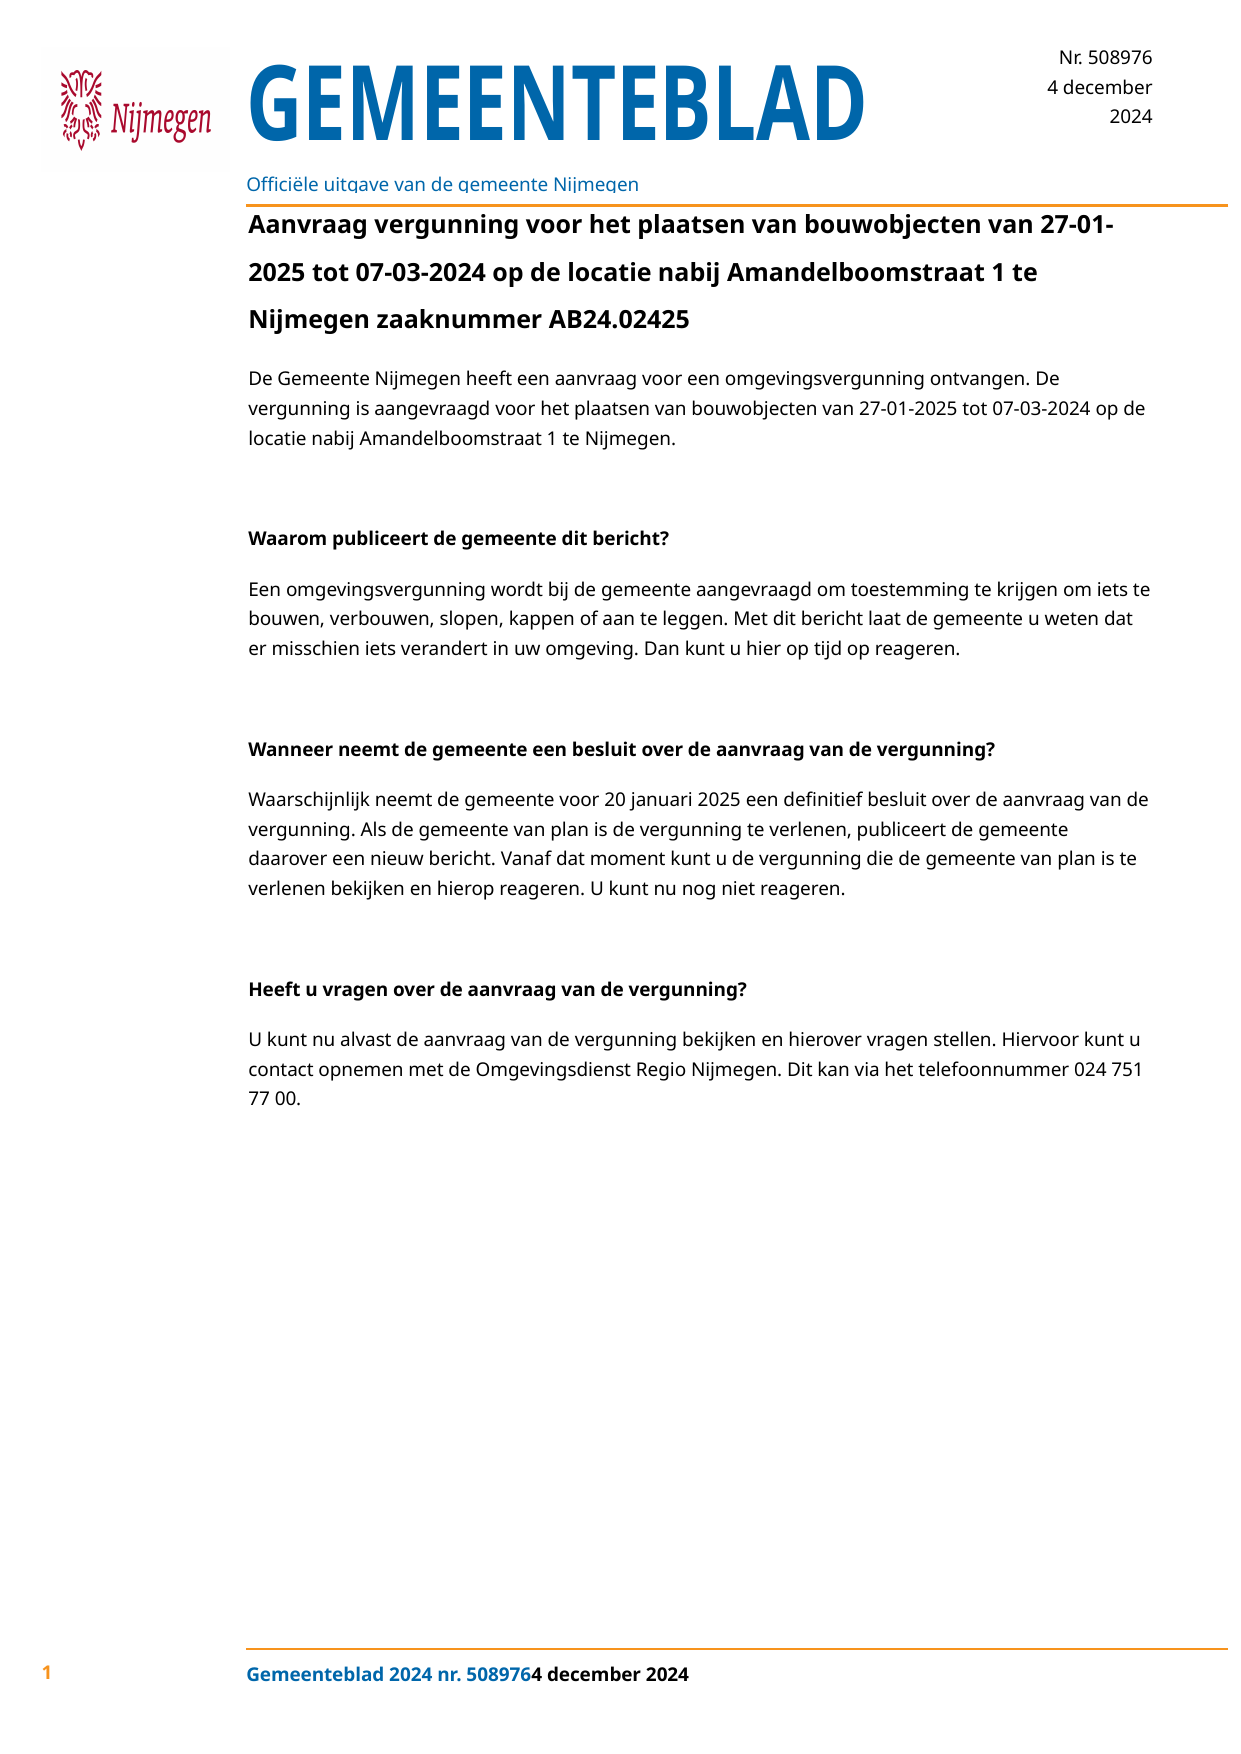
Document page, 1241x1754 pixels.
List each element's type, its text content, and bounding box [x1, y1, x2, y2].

text U kunt nu alvast de aanvraag van de vergunning bekijken en hierover vragen stellen. Hiervoor kunt u contact opnemen met de Omgevingsdienst Regio Nijmegen. Dit kan via het telefoonnummer 024 751 77 00. [248, 1026, 1152, 1111]
text Wanneer neemt de gemeente een besluit over de aanvraag van de vergunning? [248, 736, 1152, 762]
text Waarschijnlijk neemt de gemeente voor 20 januari 2025 een definitief besluit over de aanvraag van de vergunning. Als de gemeente van plan is de vergunning te verlenen, publiceert de gemeente daarover een nieuw bericht. Vanaf dat moment kunt u de vergunning die de gemeente van plan is te verlenen bekijken en hierop reageren. U kunt nu nog niet reageren. [248, 786, 1152, 901]
text De Gemeente Nijmegen heeft een aanvraag voor een omgevingsvergunning ontvangen. De vergunning is aangevraagd voor het plaatsen van bouwobjecten van 27-01-2025 tot 07-03-2024 op de locatie nabij Amandelboomstraat 1 te Nijmegen. [248, 366, 1152, 450]
text Heeft u vragen over de aanvraag van de vergunning? [248, 976, 1152, 1002]
text Een omgevingsvergunning wordt bij de gemeente aangevraagd om toestemming te krijgen om iets te bouwen, verbouwen, slopen, kappen of aan te leggen. Met dit bericht laat de gemeente u weten dat er misschien iets verandert in uw omgeving. Dan kunt u hier op tijd op reageren. [248, 576, 1152, 661]
text Aanvraag vergunning voor het plaatsen van bouwobjecten van 27-01-2025 tot 07-03-2024 op de locatie nabij Amandelboomstraat 1 te Nijmegen zaaknummer AB24.02425 [248, 207, 1152, 336]
picture [41, 47, 231, 172]
text Waarom publiceert de gemeente dit bericht? [248, 526, 1152, 551]
